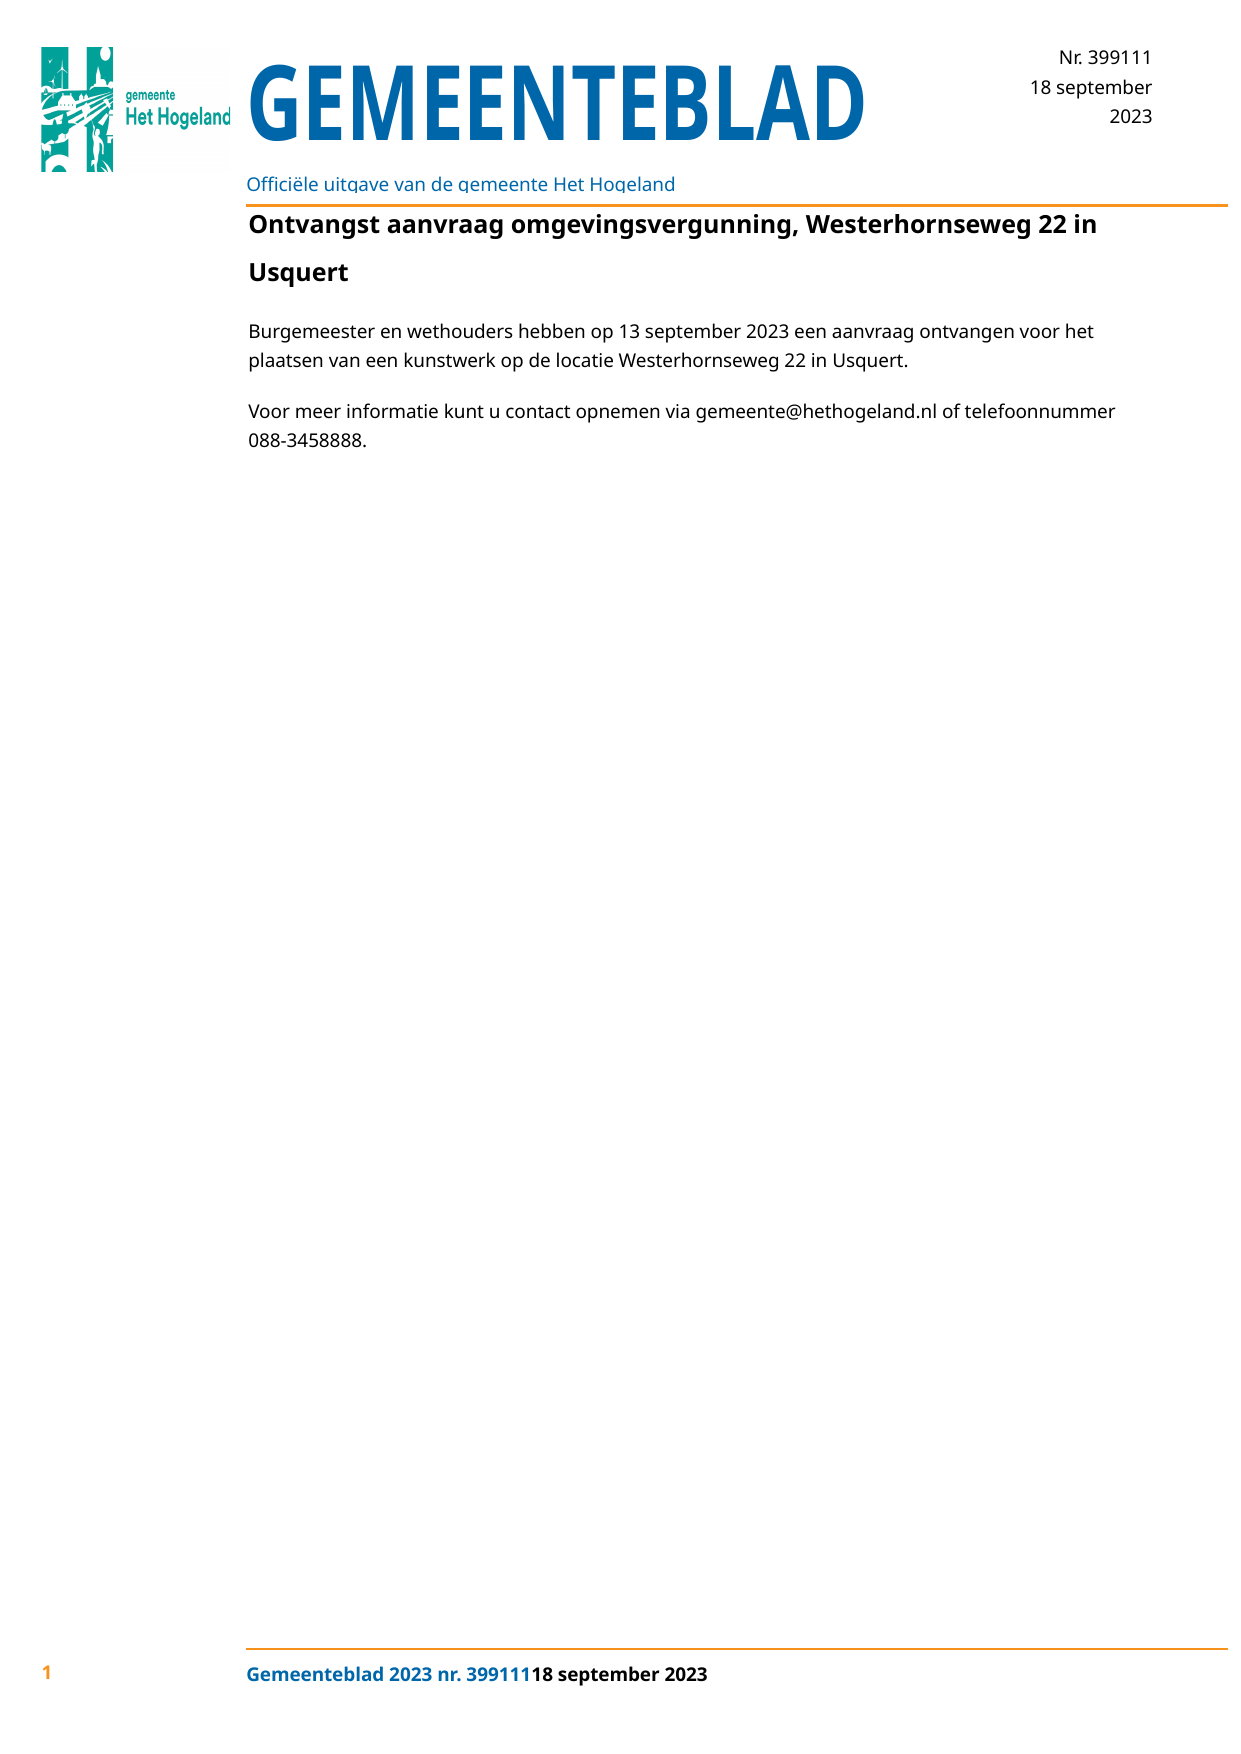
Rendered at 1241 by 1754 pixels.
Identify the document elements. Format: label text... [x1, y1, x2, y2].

text Voor meer informatie kunt u contact opnemen via gemeente@hethogeland.nl of telefoonnummer 088-3458888. [248, 398, 1152, 453]
text Burgemeester en wethouders hebben op 13 september 2023 een aanvraag ontvangen voor het plaatsen van een kunstwerk op de locatie Westerhornseweg 22 in Usquert. [248, 318, 1152, 373]
picture [41, 47, 231, 172]
text Ontvangst aanvraag omgevingsvergunning, Westerhornseweg 22 in Usquert [248, 207, 1152, 288]
